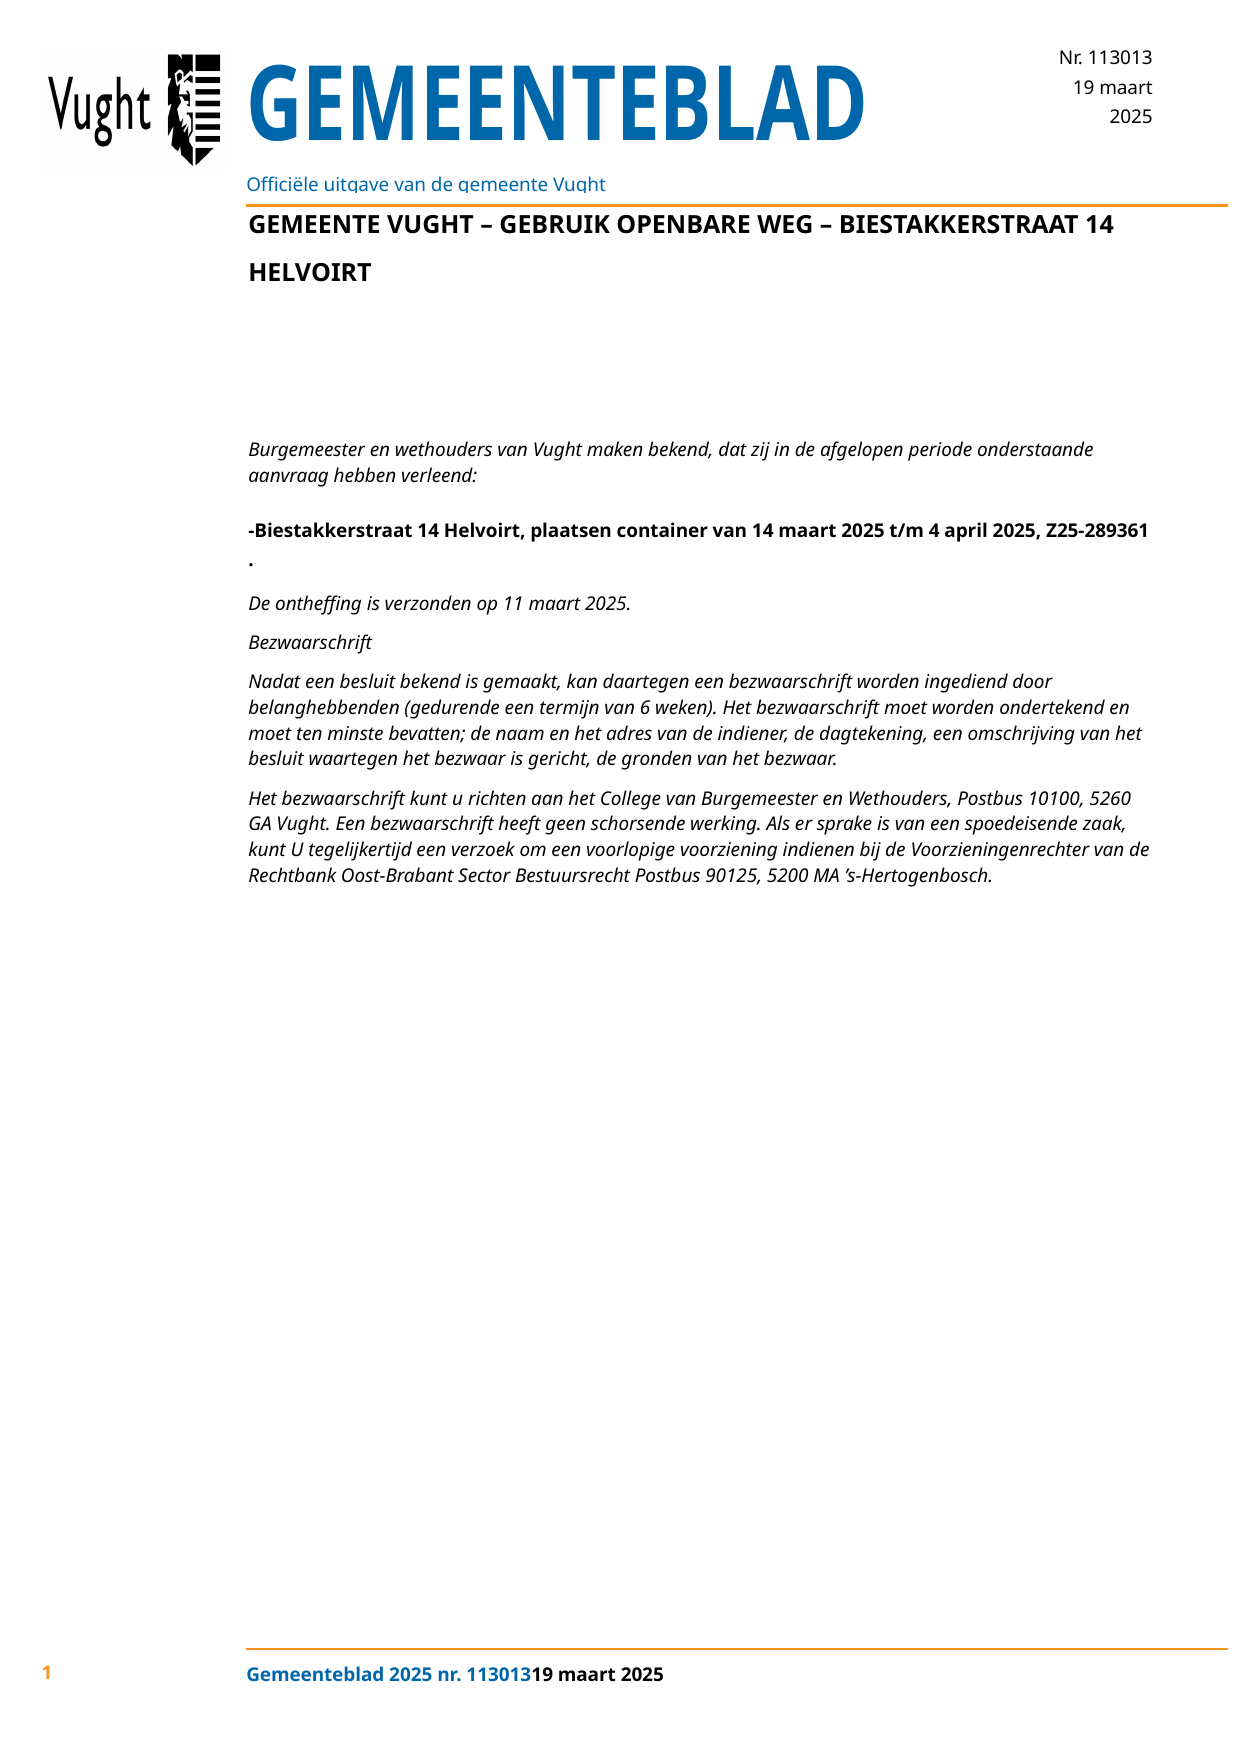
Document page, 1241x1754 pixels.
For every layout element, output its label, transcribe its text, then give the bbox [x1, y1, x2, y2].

text GEMEENTE VUGHT – GEBRUIK OPENBARE WEG – BIESTAKKERSTRAAT 14 HELVOIRT [248, 207, 1152, 288]
text Het bezwaarschrift kunt u richten aan het College van Burgemeester en Wethouders, Postbus 10100, 5260 GA Vught. Een bezwaarschrift heeft geen schorsende werking. Als er sprake is van een spoedeisende zaak, kunt U tegelijkertijd een verzoek om een voorlopige voorziening indienen bij de Voorzieningenrechter van de Rechtbank Oost-Brabant Sector Bestuursrecht Postbus 90125, 5200 MA ’s-Hertogenbosch. [248, 785, 1152, 888]
text Nadat een besluit bekend is gemaakt, kan daartegen een bezwaarschrift worden ingediend door belanghebbenden (gedurende een termijn van 6 weken). Het bezwaarschrift moet worden ondertekend en moet ten minste bevatten; de naam en het adres van de indiener, de dagtekening, een omschrijving van het besluit waartegen het bezwaar is gericht, de gronden van het bezwaar. [248, 668, 1152, 771]
picture [41, 47, 231, 172]
text -Biestakkerstraat 14 Helvoirt, plaatsen container van 14 maart 2025 t/m 4 april 2025, Z25-289361 . [248, 517, 1152, 572]
text Bezwaarschrift [248, 629, 1152, 655]
text De ontheffing is verzonden op 11 maart 2025. [248, 590, 1152, 616]
text Burgemeester en wethouders van Vught maken bekend, dat zij in de afgelopen periode onderstaande aanvraag hebben verleend: [248, 436, 1152, 487]
